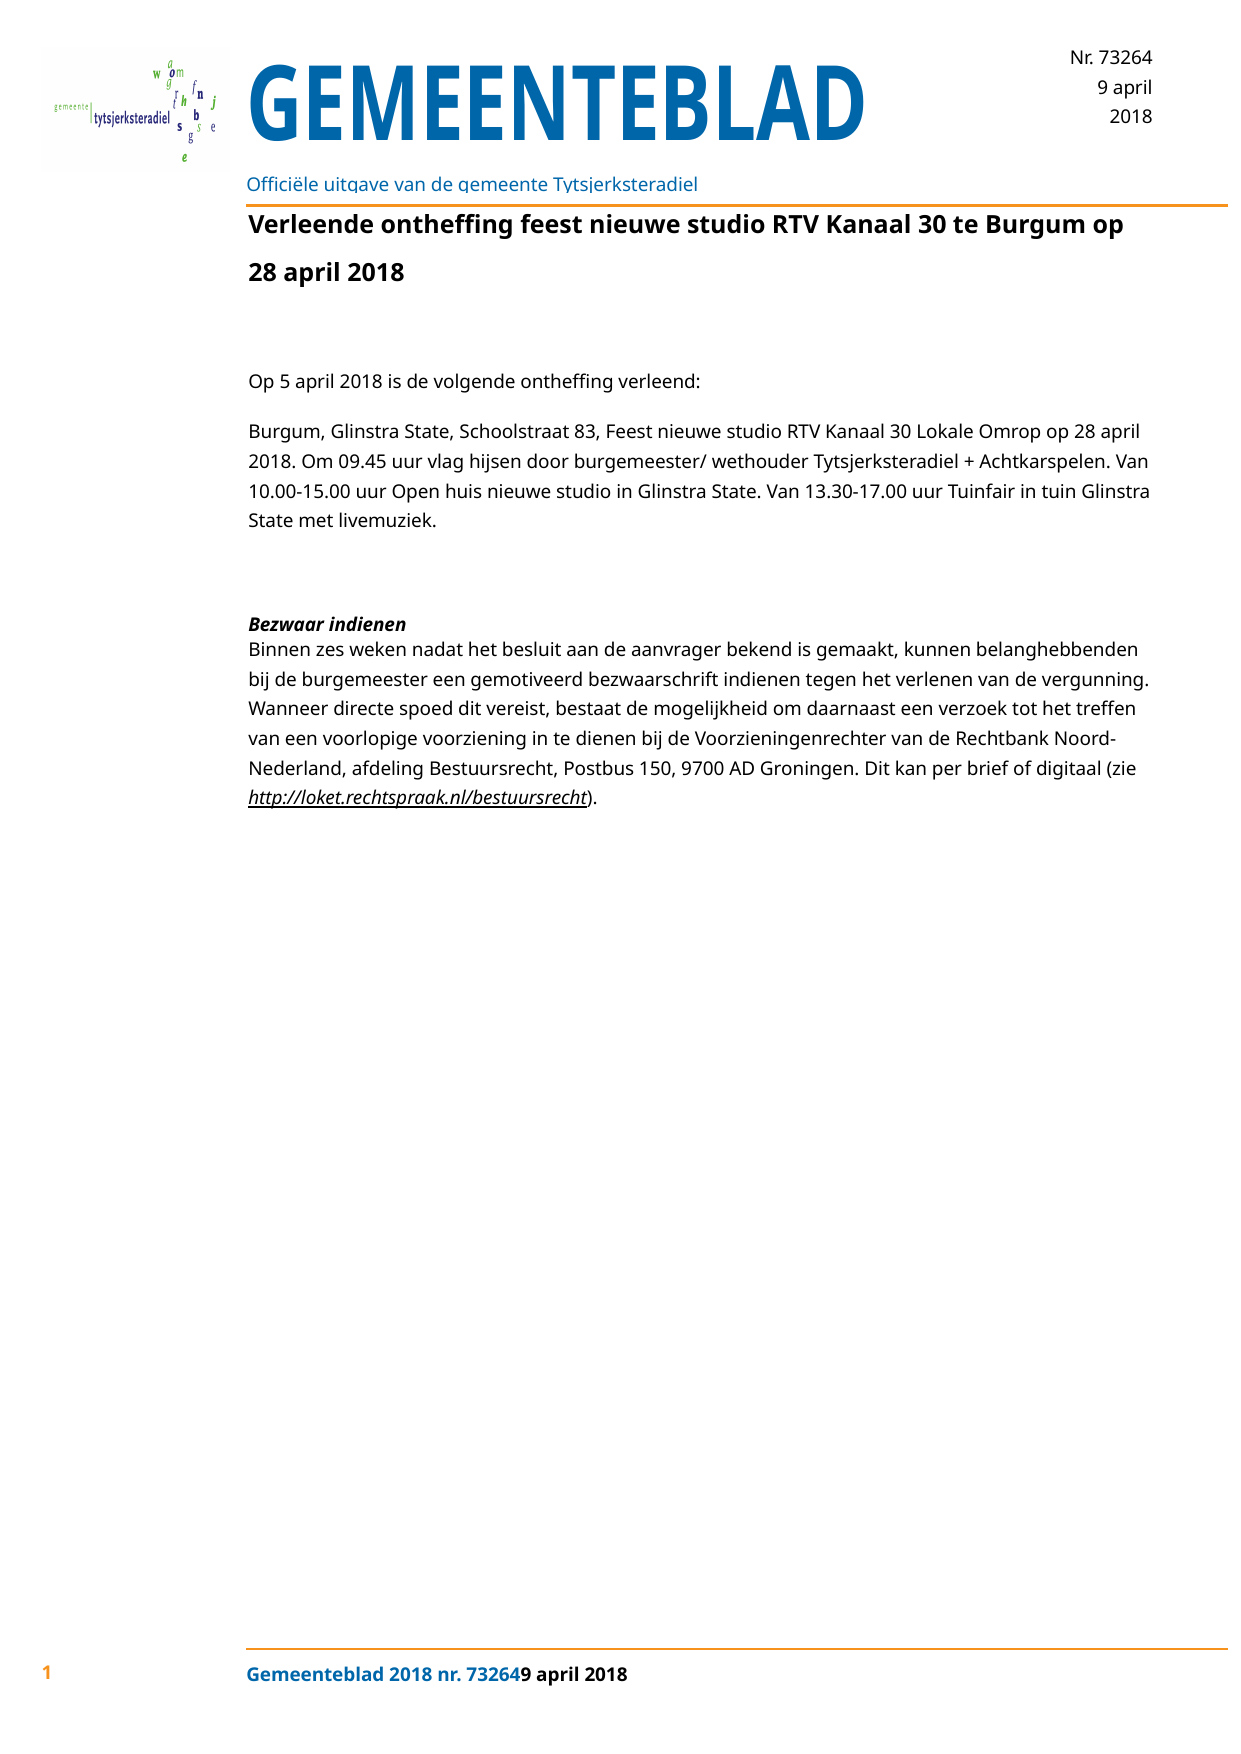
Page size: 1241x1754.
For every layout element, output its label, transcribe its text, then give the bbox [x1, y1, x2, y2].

text Op 5 april 2018 is de volgende ontheffing verleend: [248, 368, 1152, 394]
text Verleende ontheffing feest nieuwe studio RTV Kanaal 30 te Burgum op 28 april 2018 [248, 207, 1152, 288]
text Bezwaar indienen [248, 611, 1152, 636]
picture [41, 47, 231, 172]
text Burgum, Glinstra State, Schoolstraat 83, Feest nieuwe studio RTV Kanaal 30 Lokale Omrop op 28 april 2018. Om 09.45 uur vlag hijsen door burgemeester/ wethouder Tytsjerksteradiel + Achtkarspelen. Van 10.00-15.00 uur Open huis nieuwe studio in Glinstra State. Van 13.30-17.00 uur Tuinfair in tuin Glinstra State met livemuziek. [248, 419, 1152, 533]
text Binnen zes weken nadat het besluit aan de aanvrager bekend is gemaakt, kunnen belanghebbenden bij de burgemeester een gemotiveerd bezwaarschrift indienen tegen het verlenen van de vergunning. Wanneer directe spoed dit vereist, bestaat de mogelijkheid om daarnaast een verzoek tot het treffen van een voorlopige voorziening in te dienen bij de Voorzieningenrechter van de Rechtbank Noord-Nederland, afdeling Bestuursrecht, Postbus 150, 9700 AD Groningen. Dit kan per brief of digitaal (zie http://loket.rechtspraak.nl/bestuursrecht). [248, 636, 1152, 810]
